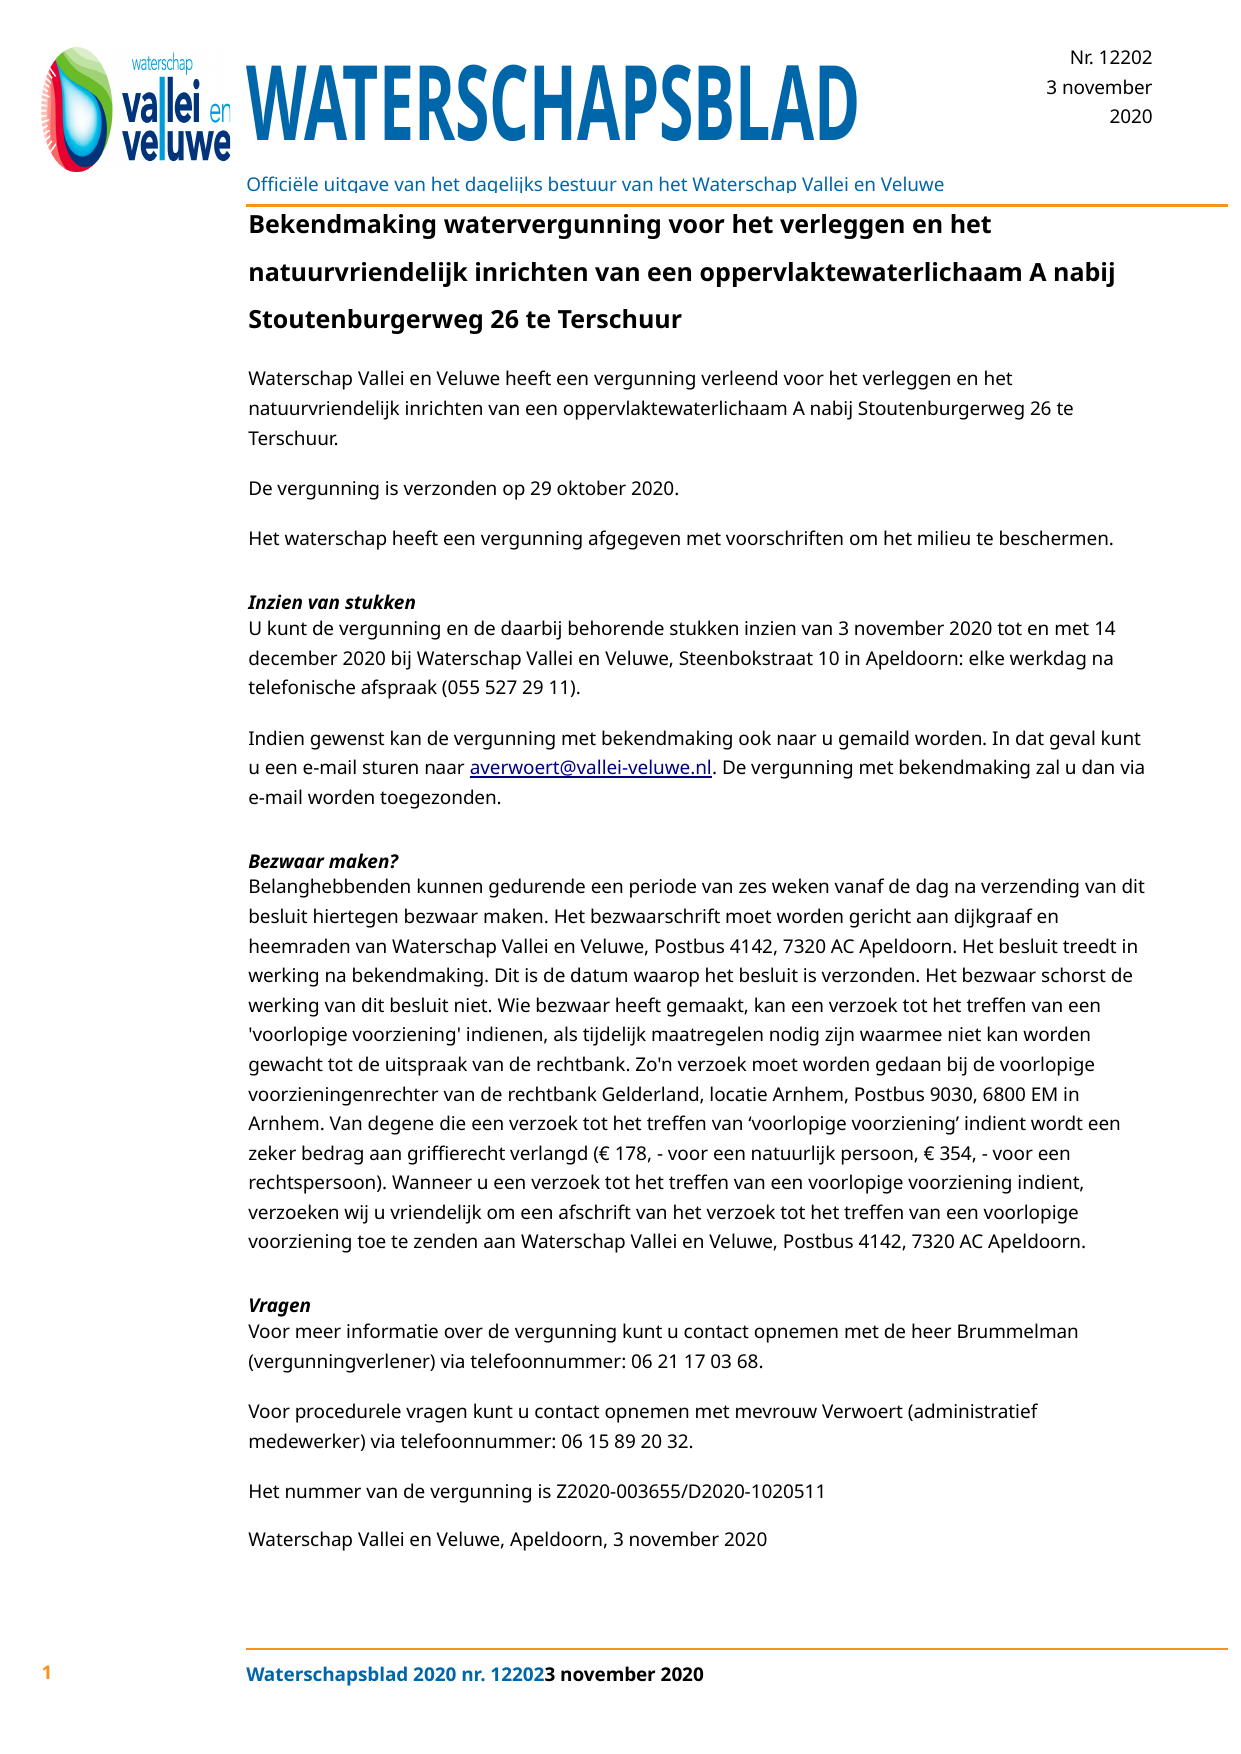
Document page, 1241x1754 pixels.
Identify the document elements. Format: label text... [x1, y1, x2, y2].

text Bezwaar maken? [248, 848, 1152, 874]
text Waterschap Vallei en Veluwe, Apeldoorn, 3 november 2020 [248, 1526, 1152, 1552]
text U kunt de vergunning en de daarbij behorende stukken inzien van 3 november 2020 tot en met 14 december 2020 bij Waterschap Vallei en Veluwe, Steenbokstraat 10 in Apeldoorn: elke werkdag na telefonische afspraak (055 527 29 11). [248, 615, 1152, 700]
text De vergunning is verzonden op 29 oktober 2020. [248, 475, 1152, 501]
text Inzien van stukken [248, 589, 1152, 615]
text Indien gewenst kan de vergunning met bekendmaking ook naar u gemaild worden. In dat geval kunt u een e-mail sturen naar averwoert@vallei-veluwe.nl. De vergunning met bekendmaking zal u dan via e-mail worden toegezonden. [248, 725, 1152, 810]
picture [41, 47, 231, 172]
text Bekendmaking watervergunning voor het verleggen en het natuurvriendelijk inrichten van een oppervlaktewaterlichaam A nabij Stoutenburgerweg 26 te Terschuur [248, 207, 1152, 336]
text Belanghebbenden kunnen gedurende een periode van zes weken vanaf de dag na verzending van dit besluit hiertegen bezwaar maken. Het bezwaarschrift moet worden gericht aan dijkgraaf en heemraden van Waterschap Vallei en Veluwe, Postbus 4142, 7320 AC Apeldoorn. Het besluit treedt in werking na bekendmaking. Dit is de datum waarop het besluit is verzonden. Het bezwaar schorst de werking van dit besluit niet. Wie bezwaar heeft gemaakt, kan een verzoek tot het treffen van een 'voorlopige voorziening' indienen, als tijdelijk maatregelen nodig zijn waarmee niet kan worden gewacht tot de uitspraak van de rechtbank. Zo'n verzoek moet worden gedaan bij de voorlopige voorzieningenrechter van de rechtbank Gelderland, locatie Arnhem, Postbus 9030, 6800 EM in Arnhem. Van degene die een verzoek tot het treffen van ‘voorlopige voorziening’ indient wordt een zeker bedrag aan griffierecht verlangd (€ 178, - voor een natuurlijk persoon, € 354, - voor een rechtspersoon). Wanneer u een verzoek tot het treffen van een voorlopige voorziening indient, verzoeken wij u vriendelijk om een afschrift van het verzoek tot het treffen van een voorlopige voorziening toe te zenden aan Waterschap Vallei en Veluwe, Postbus 4142, 7320 AC Apeldoorn. [248, 874, 1152, 1254]
text Waterschap Vallei en Veluwe heeft een vergunning verleend voor het verleggen en het natuurvriendelijk inrichten van een oppervlaktewaterlichaam A nabij Stoutenburgerweg 26 te Terschuur. [248, 366, 1152, 450]
text Vragen [248, 1293, 1152, 1318]
text Voor meer informatie over de vergunning kunt u contact opnemen met de heer Brummelman (vergunningverlener) via telefoonnummer: 06 21 17 03 68. [248, 1318, 1152, 1374]
text Het nummer van de vergunning is Z2020-003655/D2020-1020511 [248, 1478, 1152, 1504]
text Het waterschap heeft een vergunning afgegeven met voorschriften om het milieu te beschermen. [248, 526, 1152, 551]
text Voor procedurele vragen kunt u contact opnemen met mevrouw Verwoert (administratief medewerker) via telefoonnummer: 06 15 89 20 32. [248, 1398, 1152, 1454]
